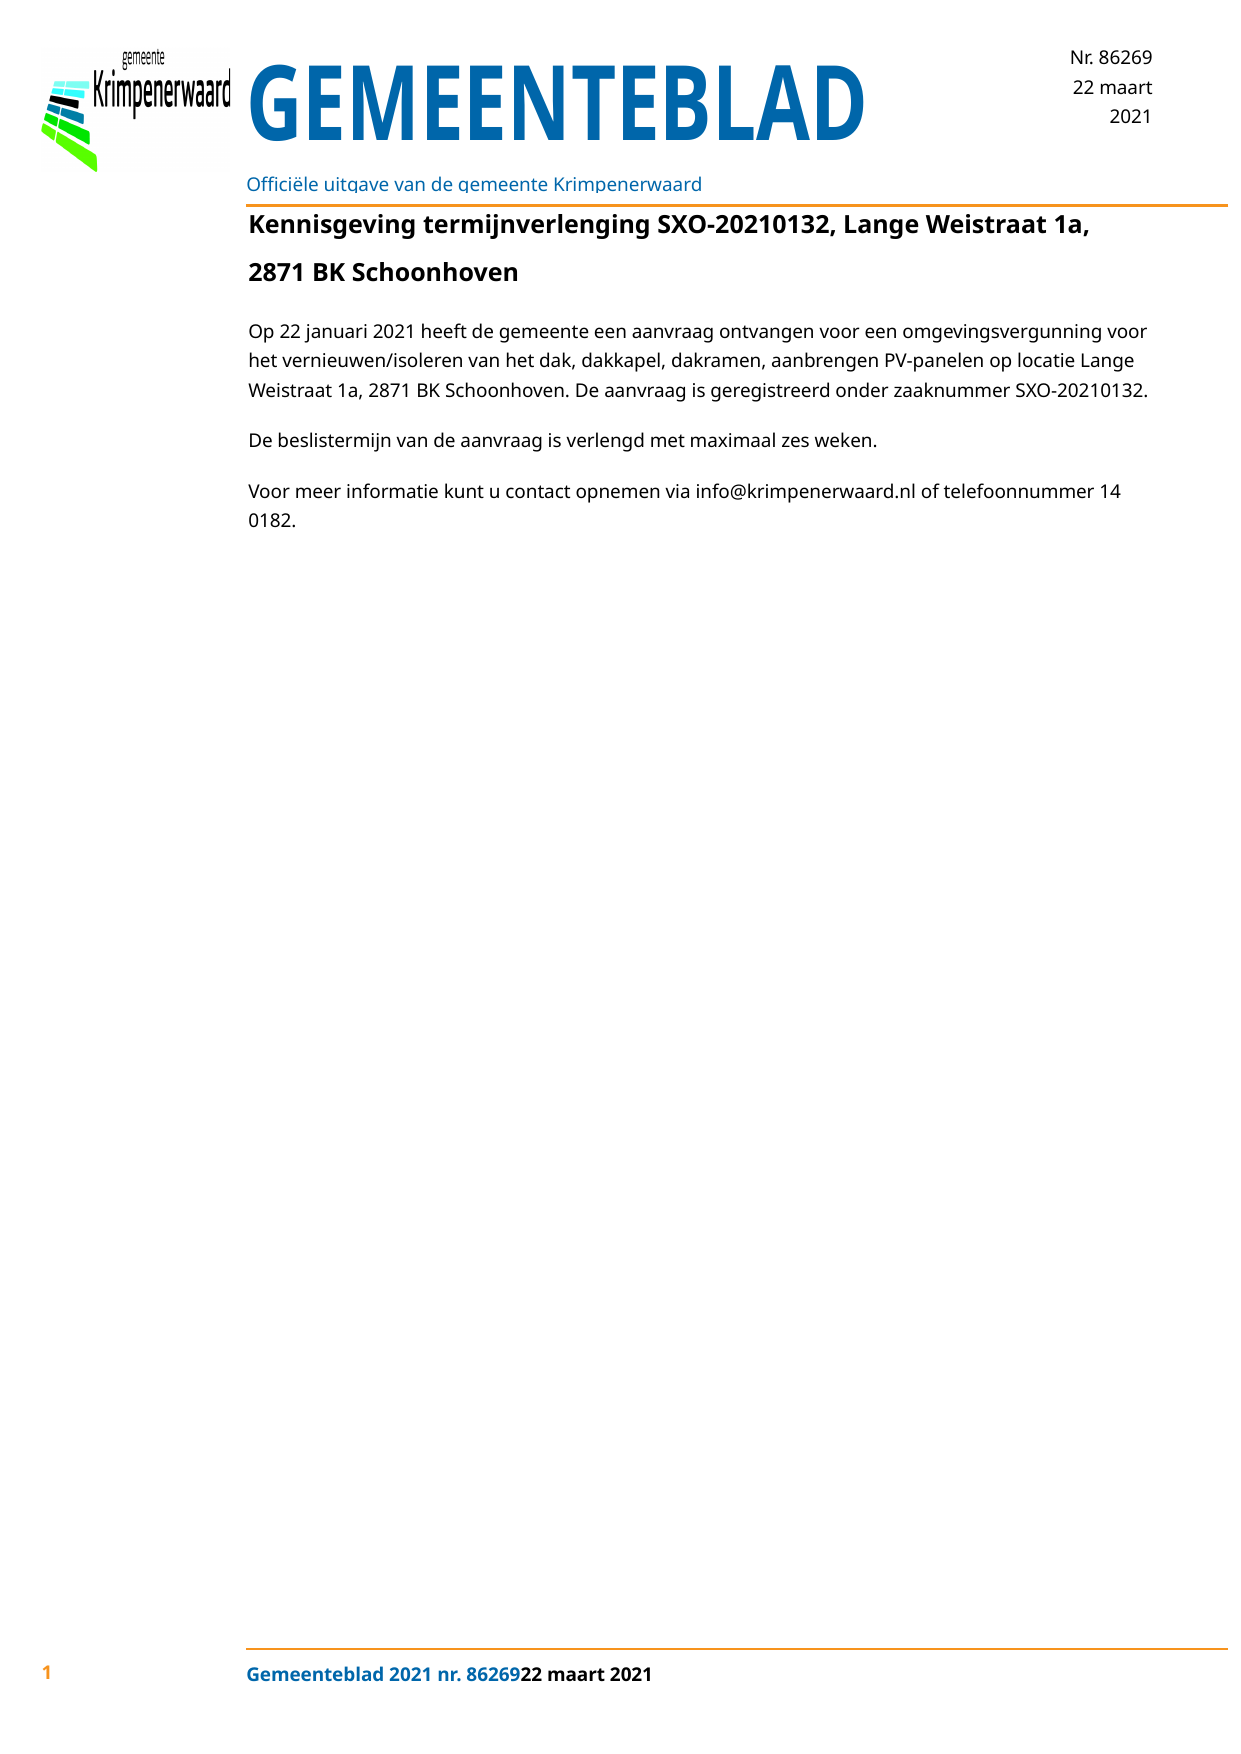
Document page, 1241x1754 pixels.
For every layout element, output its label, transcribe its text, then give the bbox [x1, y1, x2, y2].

text De beslistermijn van de aanvraag is verlengd met maximaal zes weken. [248, 427, 1152, 453]
text Kennisgeving termijnverlenging SXO-20210132, Lange Weistraat 1a, 2871 BK Schoonhoven [248, 207, 1152, 288]
text Op 22 januari 2021 heeft de gemeente een aanvraag ontvangen voor een omgevingsvergunning voor het vernieuwen/isoleren van het dak, dakkapel, dakramen, aanbrengen PV-panelen op locatie Lange Weistraat 1a, 2871 BK Schoonhoven. De aanvraag is geregistreerd onder zaaknummer SXO-20210132. [248, 318, 1152, 403]
picture [41, 47, 231, 172]
text Voor meer informatie kunt u contact opnemen via info@krimpenerwaard.nl of telefoonnummer 14 0182. [248, 478, 1152, 533]
